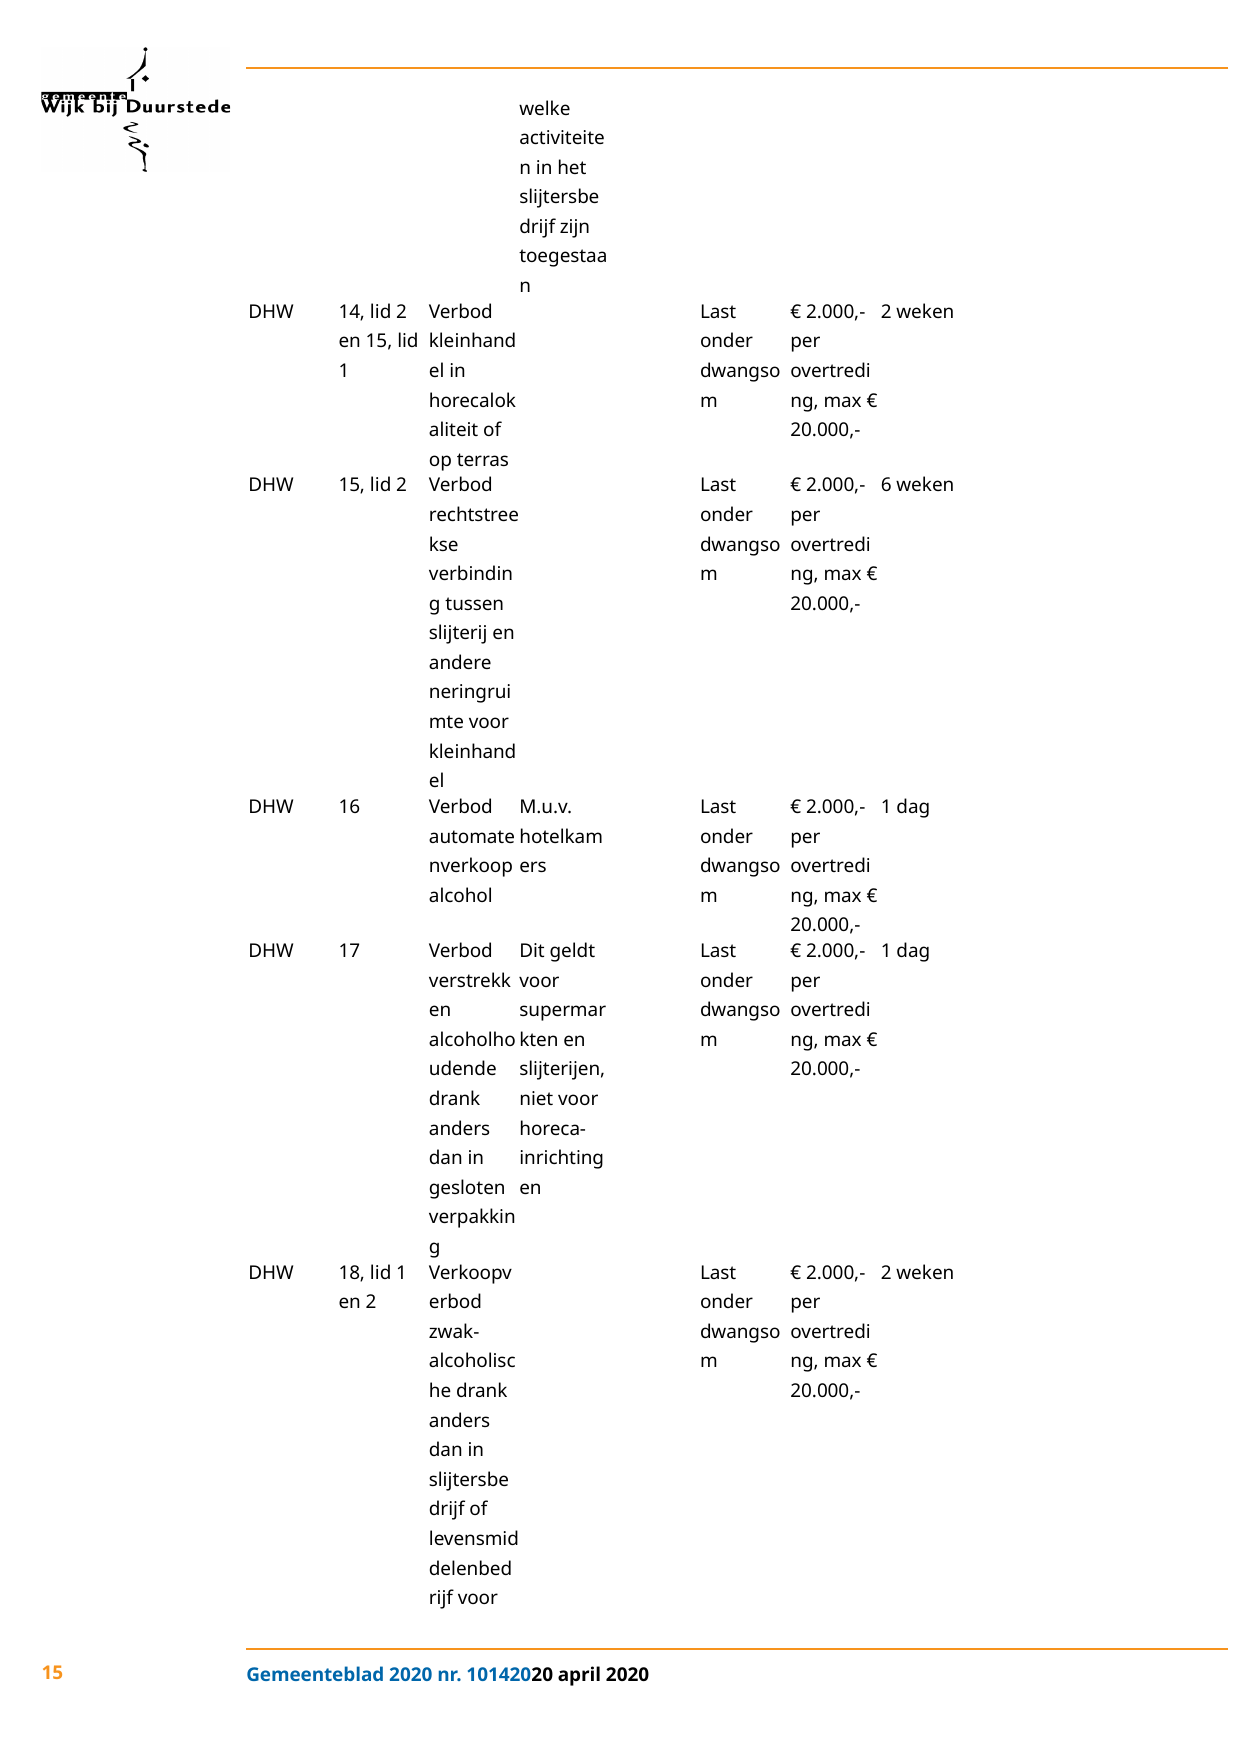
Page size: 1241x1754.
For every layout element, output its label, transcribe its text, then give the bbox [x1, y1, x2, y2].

table_cell Last onder dwangsom [700, 793, 790, 937]
table_cell [609, 298, 700, 472]
table_cell 1 dag [881, 937, 971, 1259]
table_cell € 2.000,- per overtreding, max € 20.000,- [790, 937, 881, 1259]
table_cell DHW [248, 937, 338, 1259]
table_cell welke activiteiten in het slijtersbedrijf zijn toegestaan [519, 95, 609, 298]
table_cell [971, 937, 1061, 1259]
table_cell 17 [338, 937, 429, 1259]
table_cell € 2.000,- per overtreding, max € 20.000,- [790, 793, 881, 937]
table_cell [700, 95, 790, 298]
table_cell 15, lid 2 [338, 472, 429, 793]
table_cell M.u.v. hotelkamers [519, 793, 609, 937]
table_cell € 2.000,- per overtreding, max € 20.000,- [790, 298, 881, 472]
table_cell [971, 95, 1061, 298]
table_cell [1061, 937, 1152, 1259]
table_cell Verbod rechtstreekse verbinding tussen slijterij en andere neringruimte voor kleinhandel [429, 472, 519, 793]
table_cell [971, 298, 1061, 472]
table_cell [971, 1259, 1061, 1610]
table_cell [790, 95, 881, 298]
table_cell [971, 472, 1061, 793]
table_cell 2 weken [881, 298, 971, 472]
table_cell 1 dag [881, 793, 971, 937]
table_cell Verbod kleinhandel in horecalokaliteit of op terras [429, 298, 519, 472]
table_cell Verkoopverbod zwak-alcoholische drank anders dan in slijtersbedrijf of levensmiddelenbedrijf voor [429, 1259, 519, 1610]
table_cell Verbod automatenverkoop alcohol [429, 793, 519, 937]
table_cell DHW [248, 472, 338, 793]
table_cell [1061, 1259, 1152, 1610]
table_cell € 2.000,- per overtreding, max € 20.000,- [790, 472, 881, 793]
table_cell [609, 95, 700, 298]
table_cell 6 weken [881, 472, 971, 793]
table_cell € 2.000,- per overtreding, max € 20.000,- [790, 1259, 881, 1610]
table_cell Last onder dwangsom [700, 1259, 790, 1610]
table_cell DHW [248, 298, 338, 472]
table_cell Last onder dwangsom [700, 472, 790, 793]
table_cell [609, 793, 700, 937]
picture [41, 47, 231, 172]
table_cell [1061, 298, 1152, 472]
table_cell [519, 1259, 609, 1610]
table_cell Dit geldt voor supermarkten en slijterijen, niet voor horeca-inrichtingen [519, 937, 609, 1259]
table_cell [1061, 472, 1152, 793]
table_cell 14, lid 2 en 15, lid 1 [338, 298, 429, 472]
table_cell Last onder dwangsom [700, 298, 790, 472]
table_cell DHW [248, 793, 338, 937]
table_cell [519, 298, 609, 472]
table_cell [881, 95, 971, 298]
table_cell 18, lid 1 en 2 [338, 1259, 429, 1610]
table_cell [429, 95, 519, 298]
table_cell [609, 937, 700, 1259]
table_cell DHW [248, 1259, 338, 1610]
table_cell [609, 472, 700, 793]
table_cell [1061, 793, 1152, 937]
table_cell [1061, 95, 1152, 298]
table_cell [609, 1259, 700, 1610]
table_cell 16 [338, 793, 429, 937]
table_cell [519, 472, 609, 793]
table_cell [338, 95, 429, 298]
table_cell Last onder dwangsom [700, 937, 790, 1259]
table_cell 2 weken [881, 1259, 971, 1610]
table_cell Verbod verstrekken alcoholhoudende drank anders dan in gesloten verpakking [429, 937, 519, 1259]
table_cell [971, 793, 1061, 937]
table_cell [248, 95, 338, 298]
